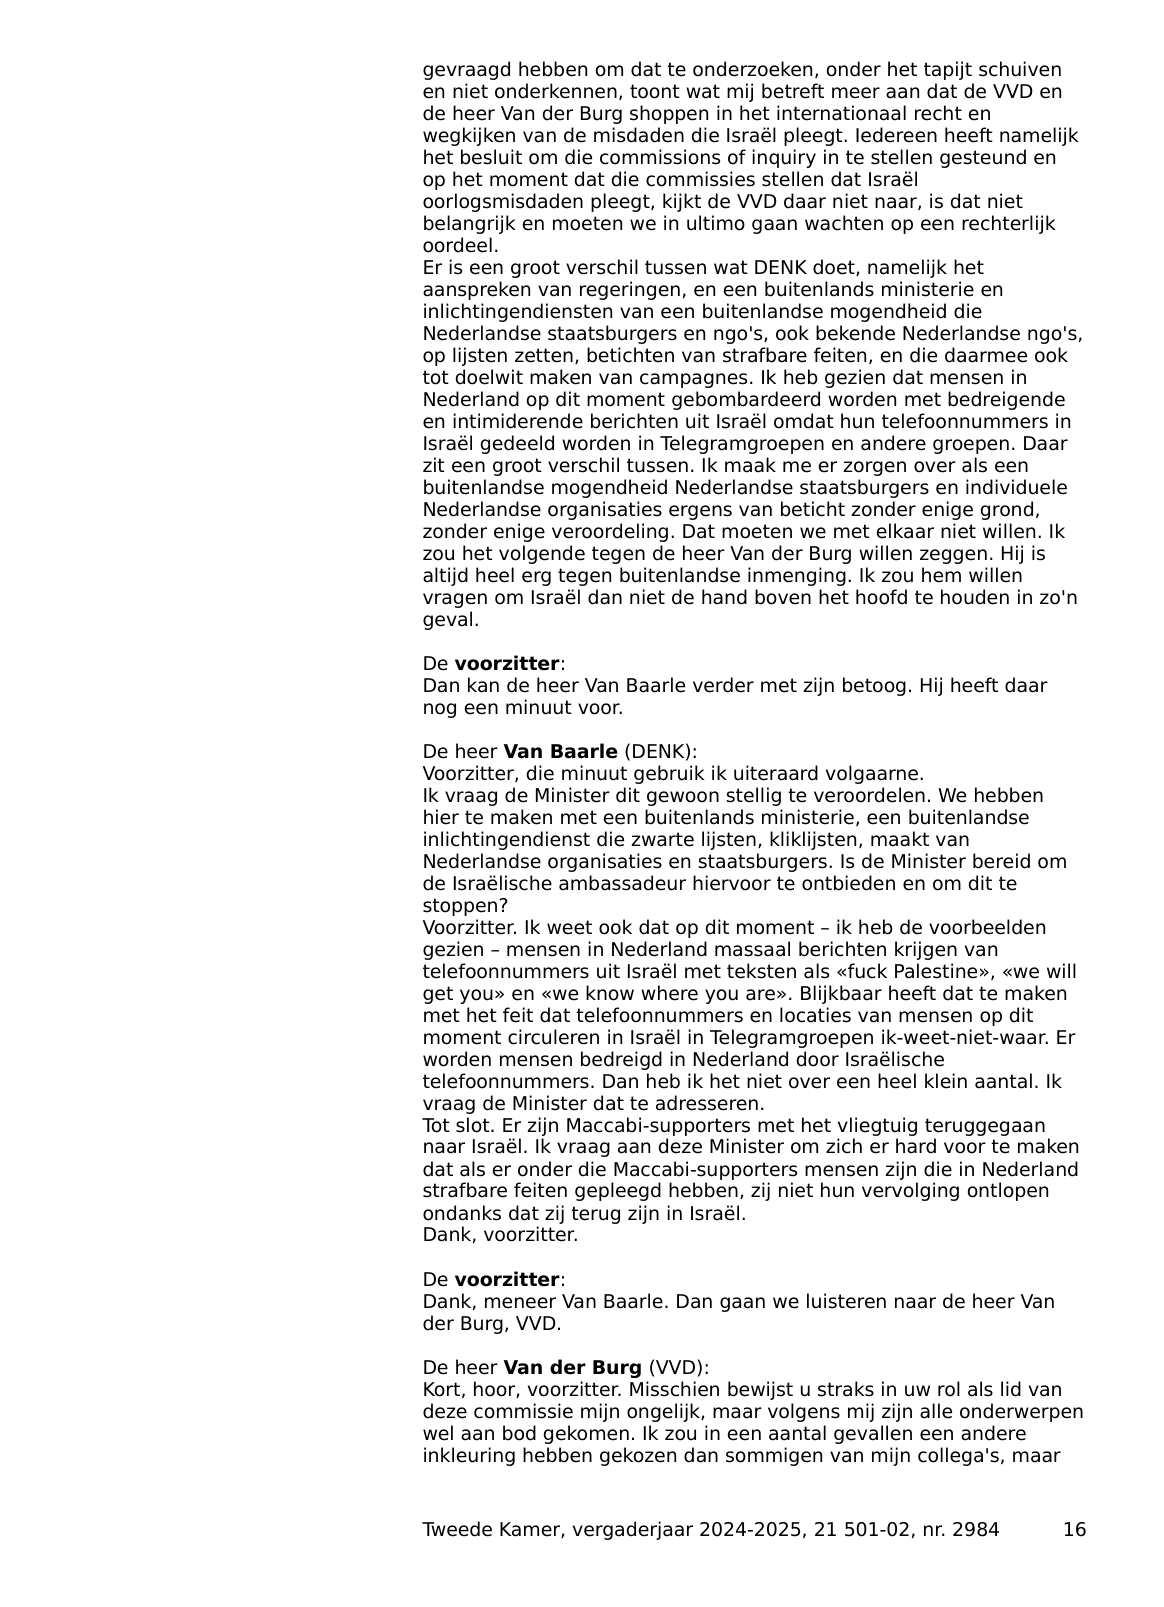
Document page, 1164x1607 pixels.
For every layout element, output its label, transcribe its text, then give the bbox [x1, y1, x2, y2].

text Tot slot. Er zijn Maccabi-supporters met het vliegtuig teruggegaan naar Israël. Ik vraag aan deze Minister om zich er hard voor te maken dat als er onder die Maccabi-supporters mensen zijn die in Nederland strafbare feiten gepleegd hebben, zij niet hun vervolging ontlopen ondanks dat zij terug zijn in Israël. [422, 1114, 1087, 1224]
text Dank, meneer Van Baarle. Dan gaan we luisteren naar de heer Van der Burg, VVD. [422, 1291, 1087, 1334]
text De heer Van der Burg (VVD): [422, 1357, 1087, 1379]
text Voorzitter. Ik weet ook dat op dit moment – ik heb de voorbeelden gezien – mensen in Nederland massaal berichten krijgen van telefoonnummers uit Israël met teksten als «fuck Palestine», «we will get you» en «we know where you are». Blijkbaar heeft dat te maken met het feit dat telefoonnummers en locaties van mensen op dit moment circuleren in Israël in Telegramgroepen ik-weet-niet-waar. Er worden mensen bedreigd in Nederland door Israëlische telefoonnummers. Dan heb ik het niet over een heel klein aantal. Ik vraag de Minister dat te adresseren. [422, 917, 1087, 1114]
text Dan kan de heer Van Baarle verder met zijn betoog. Hij heeft daar nog een minuut voor. [422, 675, 1087, 719]
text Ik vraag de Minister dit gewoon stellig te veroordelen. We hebben hier te maken met een buitenlands ministerie, een buitenlandse inlichtingendienst die zwarte lijsten, kliklijsten, maakt van Nederlandse organisaties en staatsburgers. Is de Minister bereid om de Israëlische ambassadeur hiervoor te ontbieden en om dit te stoppen? [422, 785, 1087, 917]
text De heer Van Baarle (DENK): [422, 741, 1087, 763]
text Kort, hoor, voorzitter. Misschien bewijst u straks in uw rol als lid van deze commissie mijn ongelijk, maar volgens mij zijn alle onderwerpen wel aan bod gekomen. Ik zou in een aantal gevallen een andere inkleuring hebben gekozen dan sommigen van mijn collega's, maar [422, 1379, 1087, 1467]
text De voorzitter: [422, 1268, 1087, 1291]
text gevraagd hebben om dat te onderzoeken, onder het tapijt schuiven en niet onderkennen, toont wat mij betreft meer aan dat de VVD en de heer Van der Burg shoppen in het internationaal recht en wegkijken van de misdaden die Israël pleegt. Iedereen heeft namelijk het besluit om die commissions of inquiry in te stellen gesteund en op het moment dat die commissies stellen dat Israël oorlogsmisdaden pleegt, kijkt de VVD daar niet naar, is dat niet belangrijk en moeten we in ultimo gaan wachten op een rechterlijk oordeel. [422, 59, 1087, 257]
text De voorzitter: [422, 653, 1087, 675]
text Er is een groot verschil tussen wat DENK doet, namelijk het aanspreken van regeringen, en een buitenlands ministerie en inlichtingendiensten van een buitenlandse mogendheid die Nederlandse staatsburgers en ngo's, ook bekende Nederlandse ngo's, op lijsten zetten, betichten van strafbare feiten, en die daarmee ook tot doelwit maken van campagnes. Ik heb gezien dat mensen in Nederland op dit moment gebombardeerd worden met bedreigende en intimiderende berichten uit Israël omdat hun telefoonnummers in Israël gedeeld worden in Telegramgroepen en andere groepen. Daar zit een groot verschil tussen. Ik maak me er zorgen over als een buitenlandse mogendheid Nederlandse staatsburgers en individuele Nederlandse organisaties ergens van beticht zonder enige grond, zonder enige veroordeling. Dat moeten we met elkaar niet willen. Ik zou het volgende tegen de heer Van der Burg willen zeggen. Hij is altijd heel erg tegen buitenlandse inmenging. Ik zou hem willen vragen om Israël dan niet de hand boven het hoofd te houden in zo'n geval. [422, 257, 1087, 631]
text Dank, voorzitter. [422, 1224, 1087, 1246]
text Voorzitter, die minuut gebruik ik uiteraard volgaarne. [422, 763, 1087, 785]
